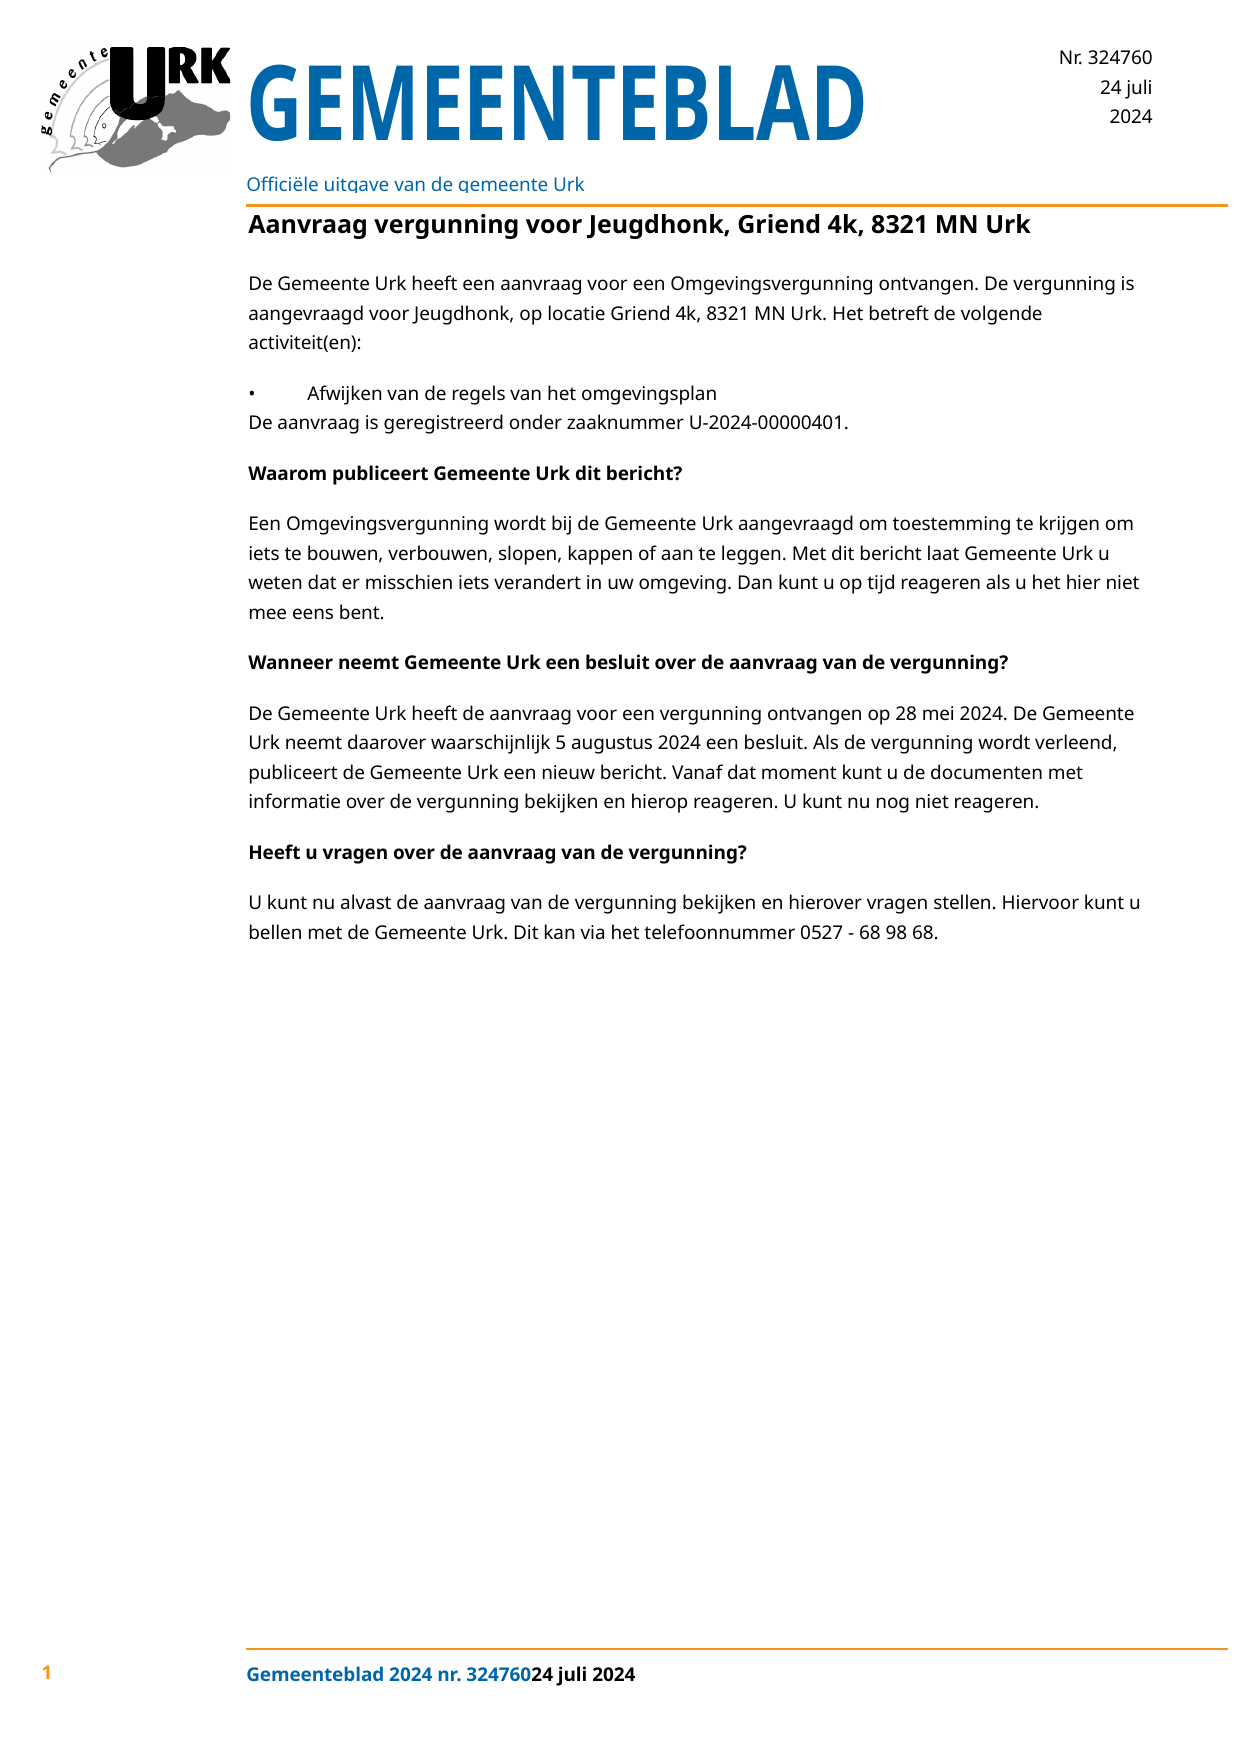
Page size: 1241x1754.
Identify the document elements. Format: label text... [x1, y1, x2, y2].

text Wanneer neemt Gemeente Urk een besluit over de aanvraag van de vergunning? [248, 649, 1152, 675]
text De aanvraag is geregistreerd onder zaaknummer U-2024-00000401. [248, 409, 1152, 435]
text Waarom publiceert Gemeente Urk dit bericht? [248, 460, 1152, 486]
text Een Omgevingsvergunning wordt bij de Gemeente Urk aangevraagd om toestemming te krijgen om iets te bouwen, verbouwen, slopen, kappen of aan te leggen. Met dit bericht laat Gemeente Urk u weten dat er misschien iets verandert in uw omgeving. Dan kunt u op tijd reageren als u het hier niet mee eens bent. [248, 510, 1152, 625]
text De Gemeente Urk heeft de aanvraag voor een vergunning ontvangen op 28 mei 2024. De Gemeente Urk neemt daarover waarschijnlijk 5 augustus 2024 een besluit. Als de vergunning wordt verleend, publiceert de Gemeente Urk een nieuw bericht. Vanaf dat moment kunt u de documenten met informatie over de vergunning bekijken en hierop reageren. U kunt nu nog niet reageren. [248, 700, 1152, 814]
picture [41, 47, 231, 172]
text De Gemeente Urk heeft een aanvraag voor een Omgevingsvergunning ontvangen. De vergunning is aangevraagd voor Jeugdhonk, op locatie Griend 4k, 8321 MN Urk. Het betreft de volgende activiteit(en): [248, 270, 1152, 355]
text Heeft u vragen over de aanvraag van de vergunning? [248, 839, 1152, 865]
text Aanvraag vergunning voor Jeugdhonk, Griend 4k, 8321 MN Urk [248, 207, 1152, 241]
text U kunt nu alvast de aanvraag van de vergunning bekijken en hierover vragen stellen. Hiervoor kunt u bellen met de Gemeente Urk. Dit kan via het telefoonnummer 0527 - 68 98 68. [248, 889, 1152, 945]
list Afwijken van de regels van het omgevingsplan [248, 380, 1152, 406]
